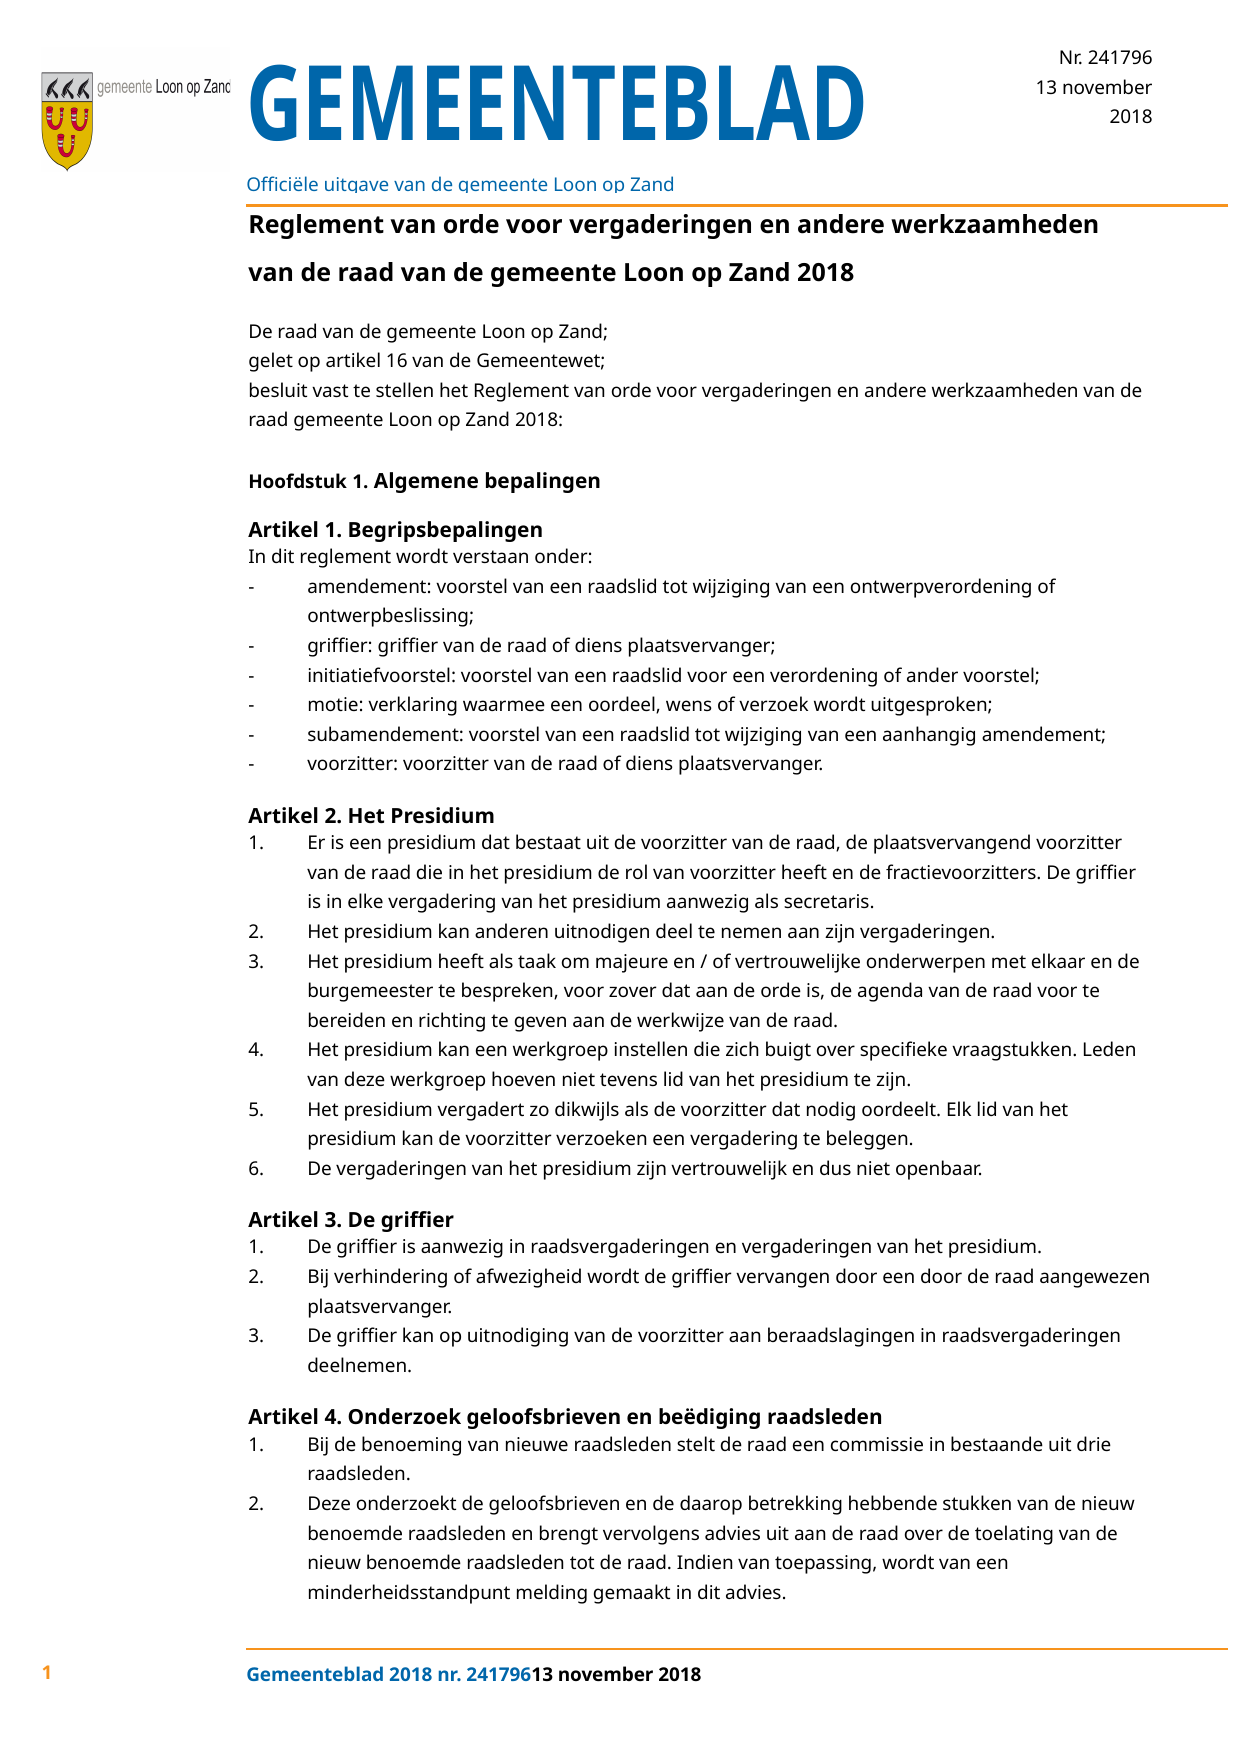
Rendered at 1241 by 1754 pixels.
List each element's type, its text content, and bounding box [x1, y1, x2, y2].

list De griffier kan op uitnodiging van de voorzitter aan beraadslagingen in raadsvergaderingen deelnemen. [248, 1322, 1152, 1378]
text Artikel 2. Het Presidium [248, 801, 1152, 829]
text gelet op artikel 16 van de Gemeentewet; [248, 347, 1152, 373]
list Het presidium heeft als taak om majeure en / of vertrouwelijke onderwerpen met elkaar en de burgemeester te bespreken, voor zover dat aan de orde is, de agenda van de raad voor te bereiden en richting te geven aan de werkwijze van de raad. [248, 948, 1152, 1033]
list voorzitter: voorzitter van de raad of diens plaatsvervanger. [248, 751, 1152, 776]
picture [41, 47, 231, 172]
list Er is een presidium dat bestaat uit de voorzitter van de raad, de plaatsvervangend voorzitter van de raad die in het presidium de rol van voorzitter heeft en de fractievoorzitters. De griffier is in elke vergadering van het presidium aanwezig als secretaris. [248, 829, 1152, 914]
text besluit vast te stellen het Reglement van orde voor vergaderingen en andere werkzaamheden van de raad gemeente Loon op Zand 2018: [248, 377, 1152, 432]
list motie: verklaring waarmee een oordeel, wens of verzoek wordt uitgesproken; [248, 691, 1152, 717]
text De raad van de gemeente Loon op Zand; [248, 318, 1152, 344]
list Het presidium kan een werkgroep instellen die zich buigt over specifieke vraagstukken. Leden van deze werkgroep hoeven niet tevens lid van het presidium te zijn. [248, 1037, 1152, 1092]
list Het presidium kan anderen uitnodigen deel te nemen aan zijn vergaderingen. [248, 918, 1152, 944]
list initiatiefvoorstel: voorstel van een raadslid voor een verordening of ander voorstel; [248, 662, 1152, 688]
text Reglement van orde voor vergaderingen en andere werkzaamheden van de raad van de gemeente Loon op Zand 2018 [248, 207, 1152, 288]
list Bij verhindering of afwezigheid wordt de griffier vervangen door een door de raad aangewezen plaatsvervanger. [248, 1263, 1152, 1319]
text Artikel 3. De griffier [248, 1205, 1152, 1234]
text In dit reglement wordt verstaan onder: [248, 543, 1152, 569]
list De griffier is aanwezig in raadsvergaderingen en vergaderingen van het presidium. [248, 1234, 1152, 1259]
list Deze onderzoekt de geloofsbrieven en de daarop betrekking hebbende stukken van de nieuw benoemde raadsleden en brengt vervolgens advies uit aan de raad over de toelating van de nieuw benoemde raadsleden tot de raad. Indien van toepassing, wordt van een minderheidsstandpunt melding gemaakt in dit advies. [248, 1490, 1152, 1604]
list Bij de benoeming van nieuwe raadsleden stelt de raad een commissie in bestaande uit drie raadsleden. [248, 1431, 1152, 1486]
list subamendement: voorstel van een raadslid tot wijziging van een aanhangig amendement; [248, 721, 1152, 747]
list amendement: voorstel van een raadslid tot wijziging van een ontwerpverordening of ontwerpbeslissing; [248, 573, 1152, 628]
text Artikel 4. Onderzoek geloofsbrieven en beëdiging raadsleden [248, 1402, 1152, 1431]
list griffier: griffier van de raad of diens plaatsvervanger; [248, 632, 1152, 658]
list Het presidium vergadert zo dikwijls als de voorzitter dat nodig oordeelt. Elk lid van het presidium kan de voorzitter verzoeken een vergadering te beleggen. [248, 1096, 1152, 1151]
text Hoofdstuk 1. Algemene bepalingen [248, 466, 1152, 494]
list De vergaderingen van het presidium zijn vertrouwelijk en dus niet openbaar. [248, 1155, 1152, 1181]
text Artikel 1. Begripsbepalingen [248, 515, 1152, 543]
